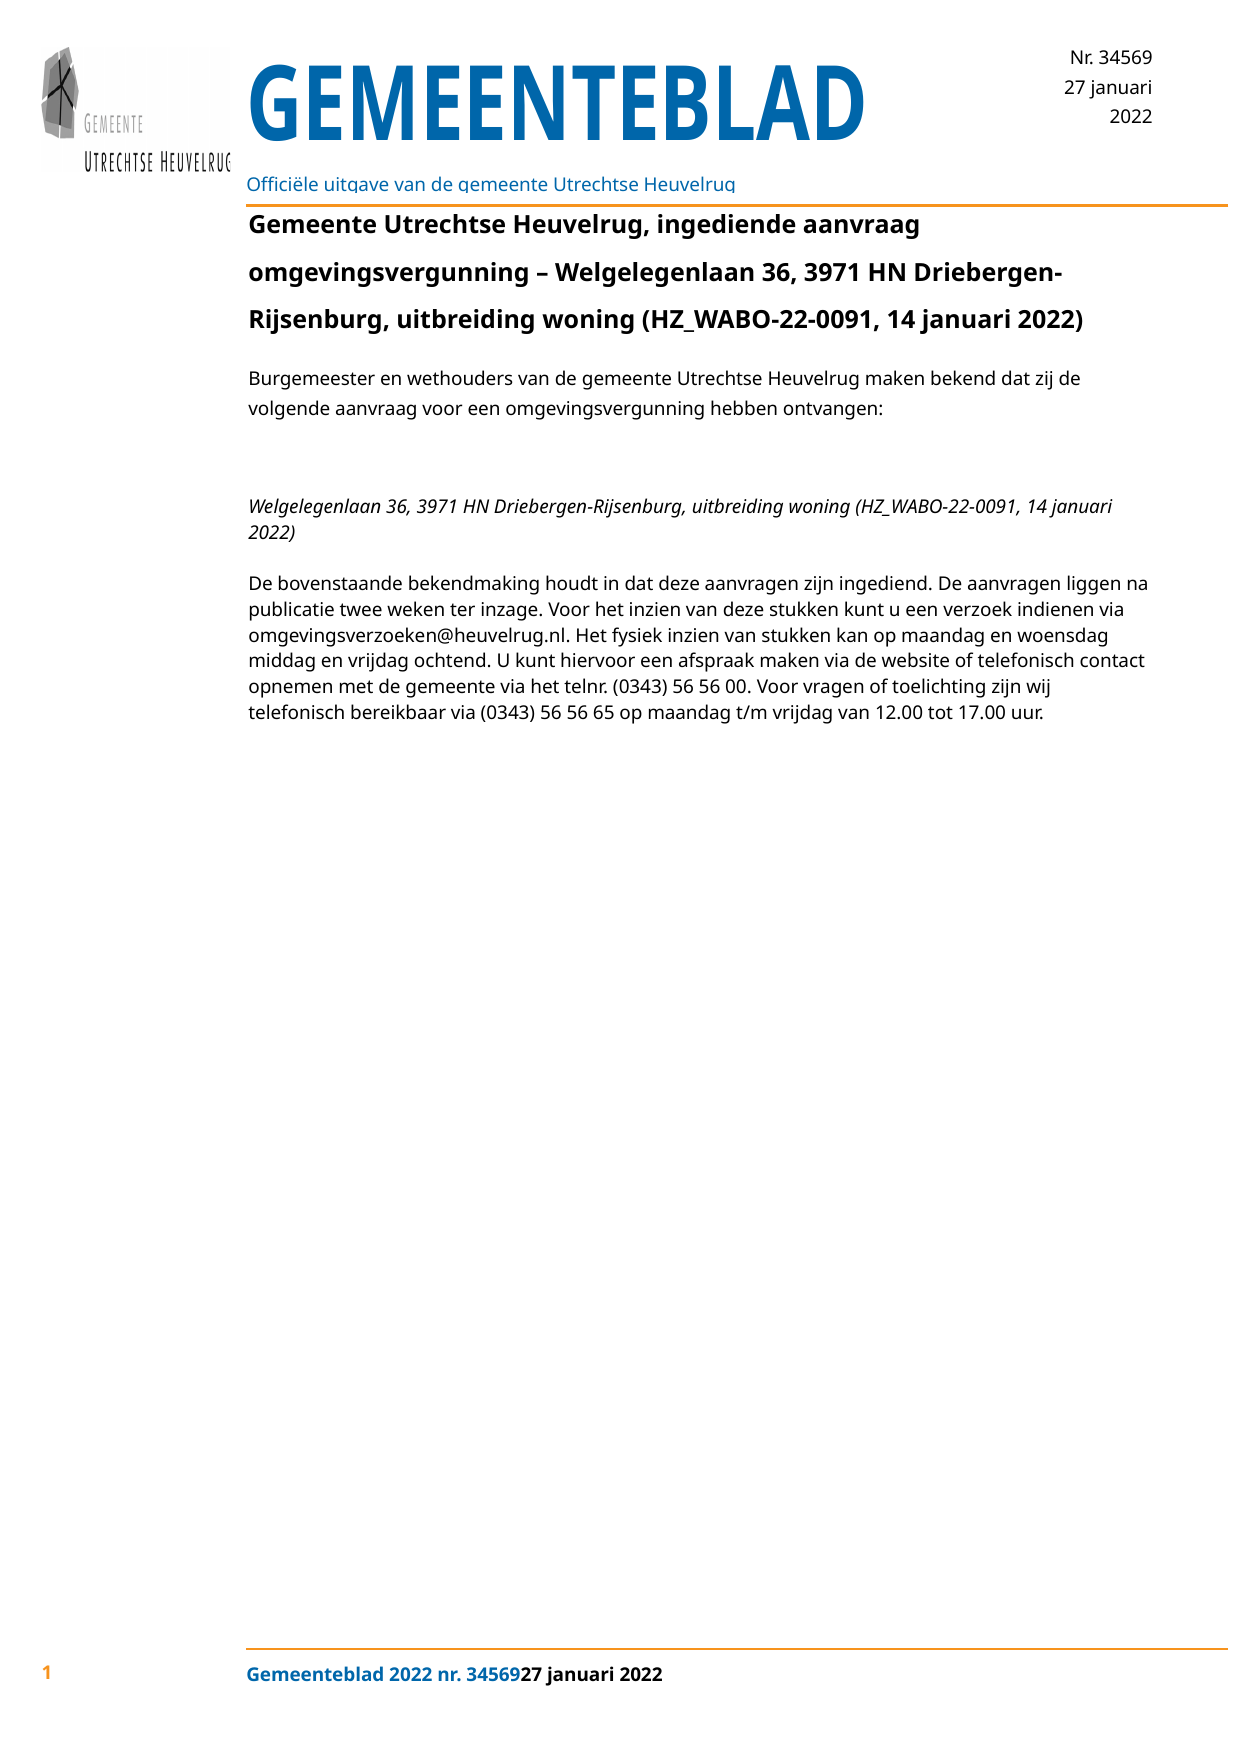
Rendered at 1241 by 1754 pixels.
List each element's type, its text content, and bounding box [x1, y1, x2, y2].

text Gemeente Utrechtse Heuvelrug, ingediende aanvraag omgevingsvergunning – Welgelegenlaan 36, 3971 HN Driebergen-Rijsenburg, uitbreiding woning (HZ_WABO-22-0091, 14 januari 2022) [248, 207, 1152, 336]
text De bovenstaande bekendmaking houdt in dat deze aanvragen zijn ingediend. De aanvragen liggen na publicatie twee weken ter inzage. Voor het inzien van deze stukken kunt u een verzoek indienen via omgevingsverzoeken@heuvelrug.nl. Het fysiek inzien van stukken kan op maandag en woensdag middag en vrijdag ochtend. U kunt hiervoor een afspraak maken via de website of telefonisch contact opnemen met de gemeente via het telnr. (0343) 56 56 00. Voor vragen of toelichting zijn wij telefonisch bereikbaar via (0343) 56 56 65 op maandag t/m vrijdag van 12.00 tot 17.00 uur. [248, 571, 1152, 725]
picture [41, 47, 231, 172]
text Burgemeester en wethouders van de gemeente Utrechtse Heuvelrug maken bekend dat zij de volgende aanvraag voor een omgevingsvergunning hebben ontvangen: [248, 366, 1152, 421]
text Welgelegenlaan 36, 3971 HN Driebergen-Rijsenburg, uitbreiding woning (HZ_WABO-22-0091, 14 januari 2022) [248, 493, 1152, 545]
